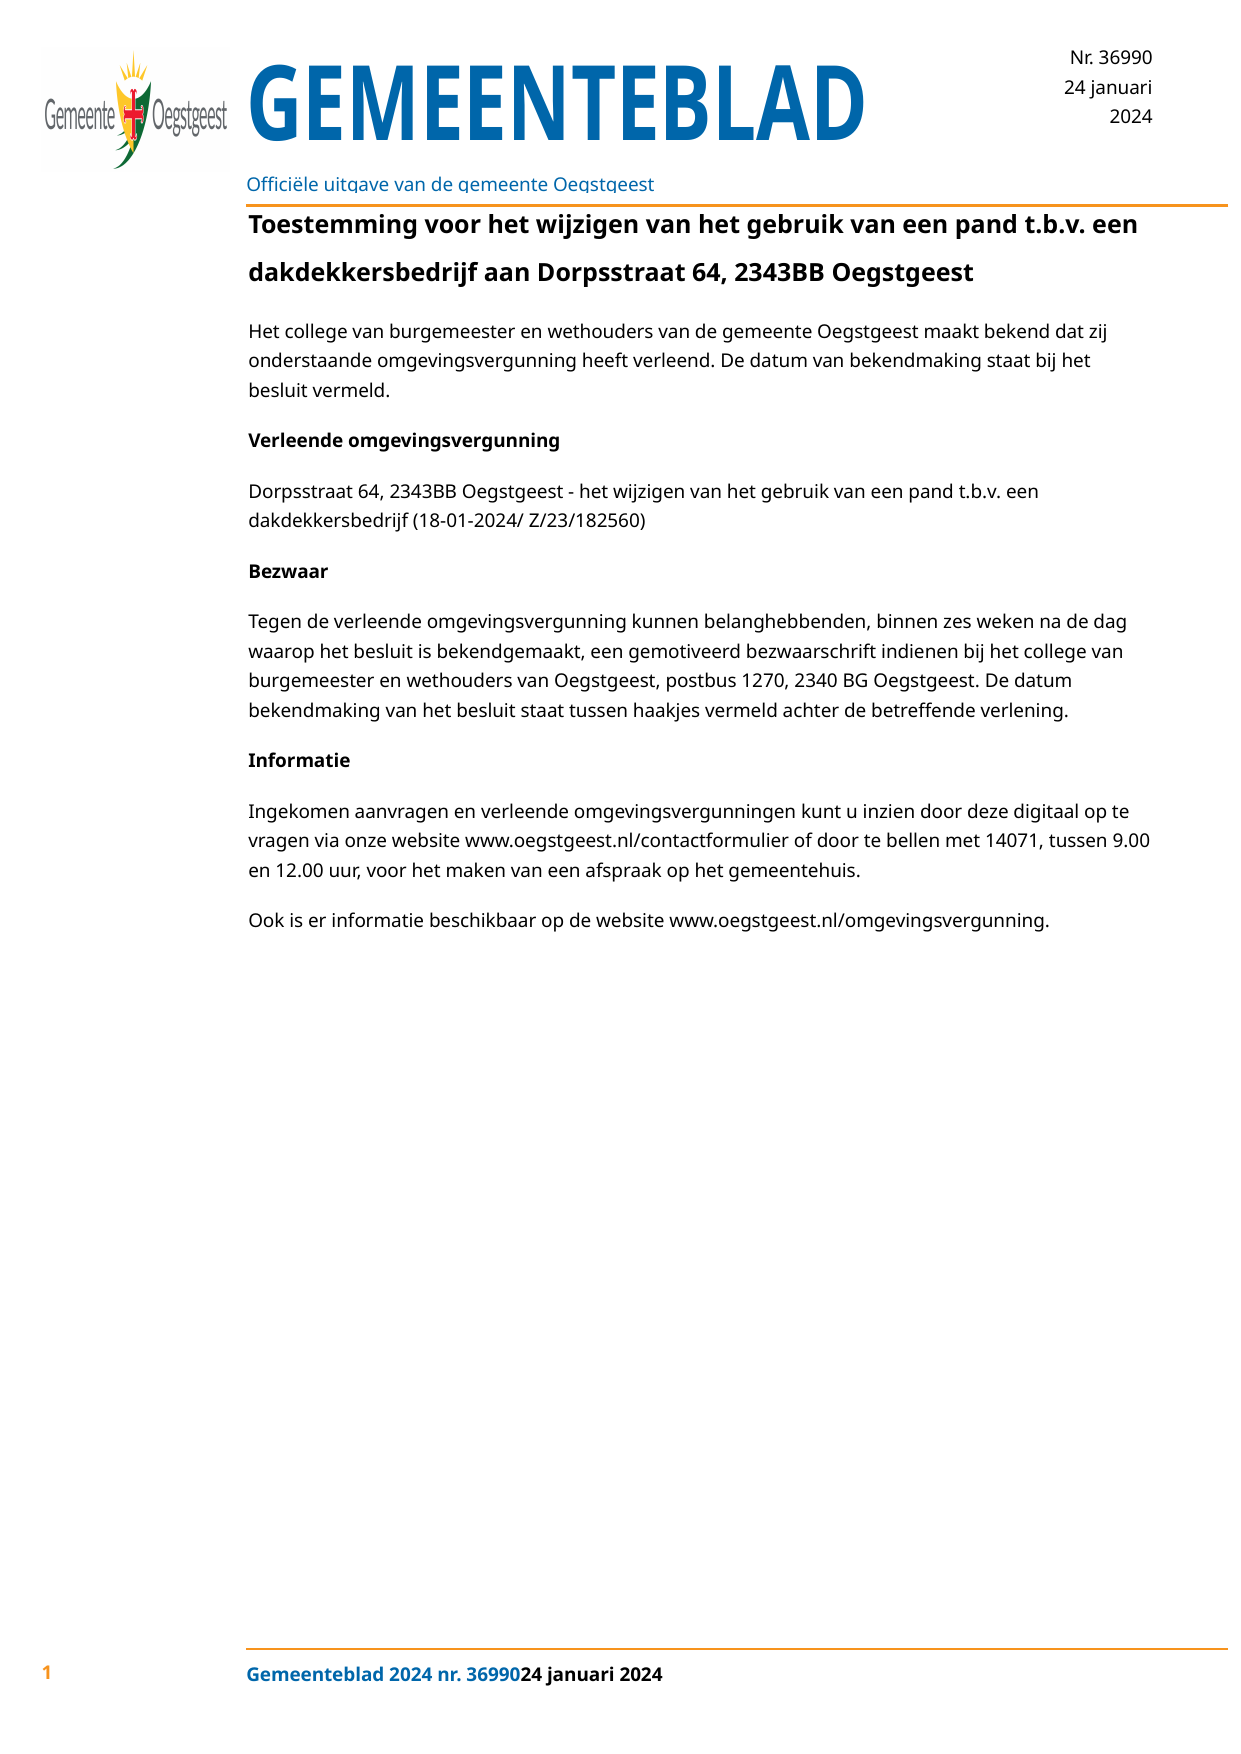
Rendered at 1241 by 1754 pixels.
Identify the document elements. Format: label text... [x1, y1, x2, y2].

text Dorpsstraat 64, 2343BB Oegstgeest - het wijzigen van het gebruik van een pand t.b.v. een dakdekkersbedrijf (18-01-2024/ Z/23/182560) [248, 478, 1152, 533]
text Het college van burgemeester en wethouders van de gemeente Oegstgeest maakt bekend dat zij onderstaande omgevingsvergunning heeft verleend. De datum van bekendmaking staat bij het besluit vermeld. [248, 318, 1152, 403]
text Informatie [248, 747, 1152, 773]
text Verleende omgevingsvergunning [248, 427, 1152, 453]
text Toestemming voor het wijzigen van het gebruik van een pand t.b.v. een dakdekkersbedrijf aan Dorpsstraat 64, 2343BB Oegstgeest [248, 207, 1152, 288]
text Ingekomen aanvragen en verleende omgevingsvergunningen kunt u inzien door deze digitaal op te vragen via onze website www.oegstgeest.nl/contactformulier of door te bellen met 14071, tussen 9.00 en 12.00 uur, voor het maken van een afspraak op het gemeentehuis. [248, 798, 1152, 883]
text Bezwaar [248, 558, 1152, 584]
text Tegen de verleende omgevingsvergunning kunnen belanghebbenden, binnen zes weken na de dag waarop het besluit is bekendgemaakt, een gemotiveerd bezwaarschrift indienen bij het college van burgemeester en wethouders van Oegstgeest, postbus 1270, 2340 BG Oegstgeest. De datum bekendmaking van het besluit staat tussen haakjes vermeld achter de betreffende verlening. [248, 608, 1152, 723]
picture [41, 47, 231, 172]
text Ook is er informatie beschikbaar op de website www.oegstgeest.nl/omgevingsvergunning. [248, 907, 1152, 933]
